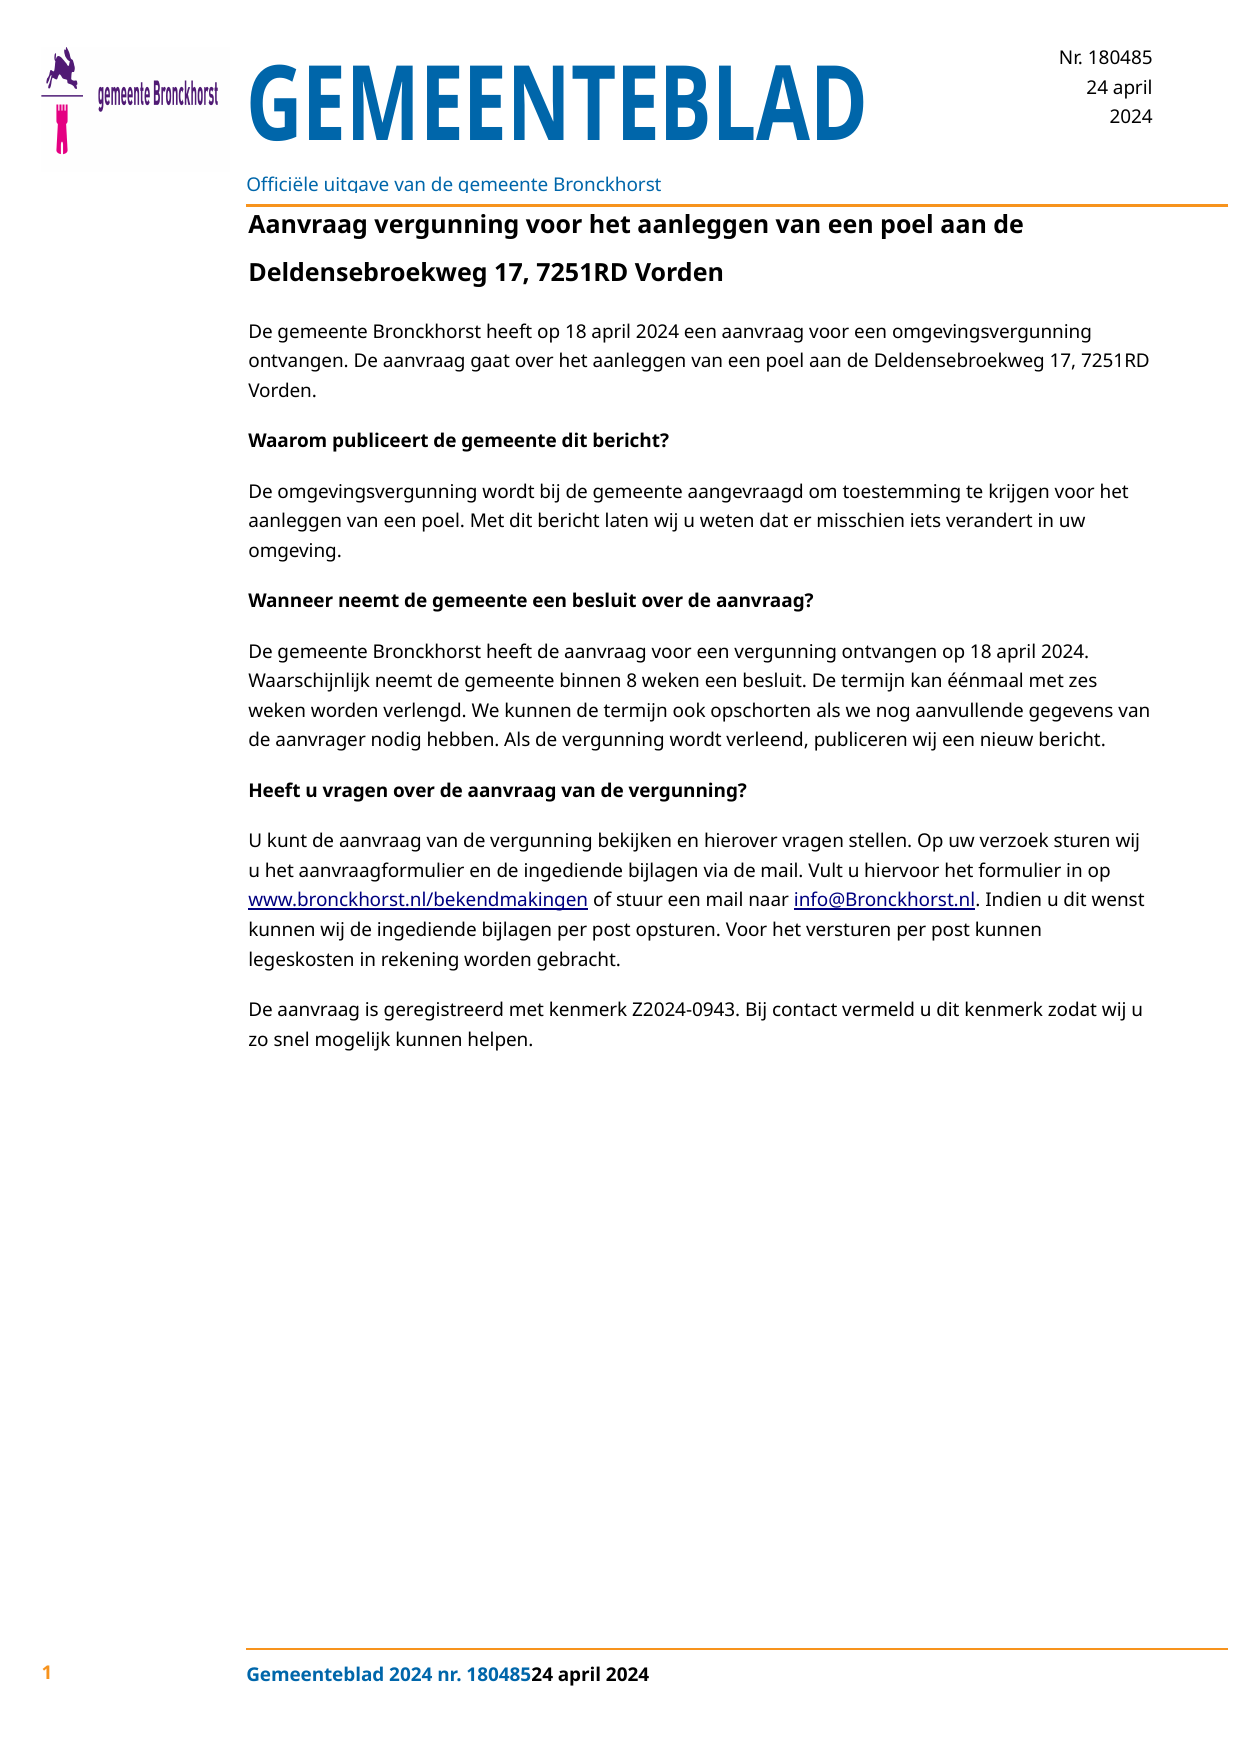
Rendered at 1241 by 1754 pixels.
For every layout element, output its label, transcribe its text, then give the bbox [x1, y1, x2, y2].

text Waarom publiceert de gemeente dit bericht? [248, 427, 1152, 453]
text De gemeente Bronckhorst heeft op 18 april 2024 een aanvraag voor een omgevingsvergunning ontvangen. De aanvraag gaat over het aanleggen van een poel aan de Deldensebroekweg 17, 7251RD Vorden. [248, 318, 1152, 403]
text U kunt de aanvraag van de vergunning bekijken en hierover vragen stellen. Op uw verzoek sturen wij u het aanvraagformulier en de ingediende bijlagen via de mail. Vult u hiervoor het formulier in op www.bronckhorst.nl/bekendmakingen of stuur een mail naar info@Bronckhorst.nl. Indien u dit wenst kunnen wij de ingediende bijlagen per post opsturen. Voor het versturen per post kunnen legeskosten in rekening worden gebracht. [248, 827, 1152, 972]
text De aanvraag is geregistreerd met kenmerk Z2024-0943. Bij contact vermeld u dit kenmerk zodat wij u zo snel mogelijk kunnen helpen. [248, 996, 1152, 1052]
text Heeft u vragen over de aanvraag van de vergunning? [248, 777, 1152, 803]
picture [41, 47, 231, 172]
text Aanvraag vergunning voor het aanleggen van een poel aan de Deldensebroekweg 17, 7251RD Vorden [248, 207, 1152, 288]
text Wanneer neemt de gemeente een besluit over de aanvraag? [248, 587, 1152, 613]
text De omgevingsvergunning wordt bij de gemeente aangevraagd om toestemming te krijgen voor het aanleggen van een poel. Met dit bericht laten wij u weten dat er misschien iets verandert in uw omgeving. [248, 478, 1152, 563]
text De gemeente Bronckhorst heeft de aanvraag voor een vergunning ontvangen op 18 april 2024. Waarschijnlijk neemt de gemeente binnen 8 weken een besluit. De termijn kan éénmaal met zes weken worden verlengd. We kunnen de termijn ook opschorten als we nog aanvullende gegevens van de aanvrager nodig hebben. Als de vergunning wordt verleend, publiceren wij een nieuw bericht. [248, 638, 1152, 752]
